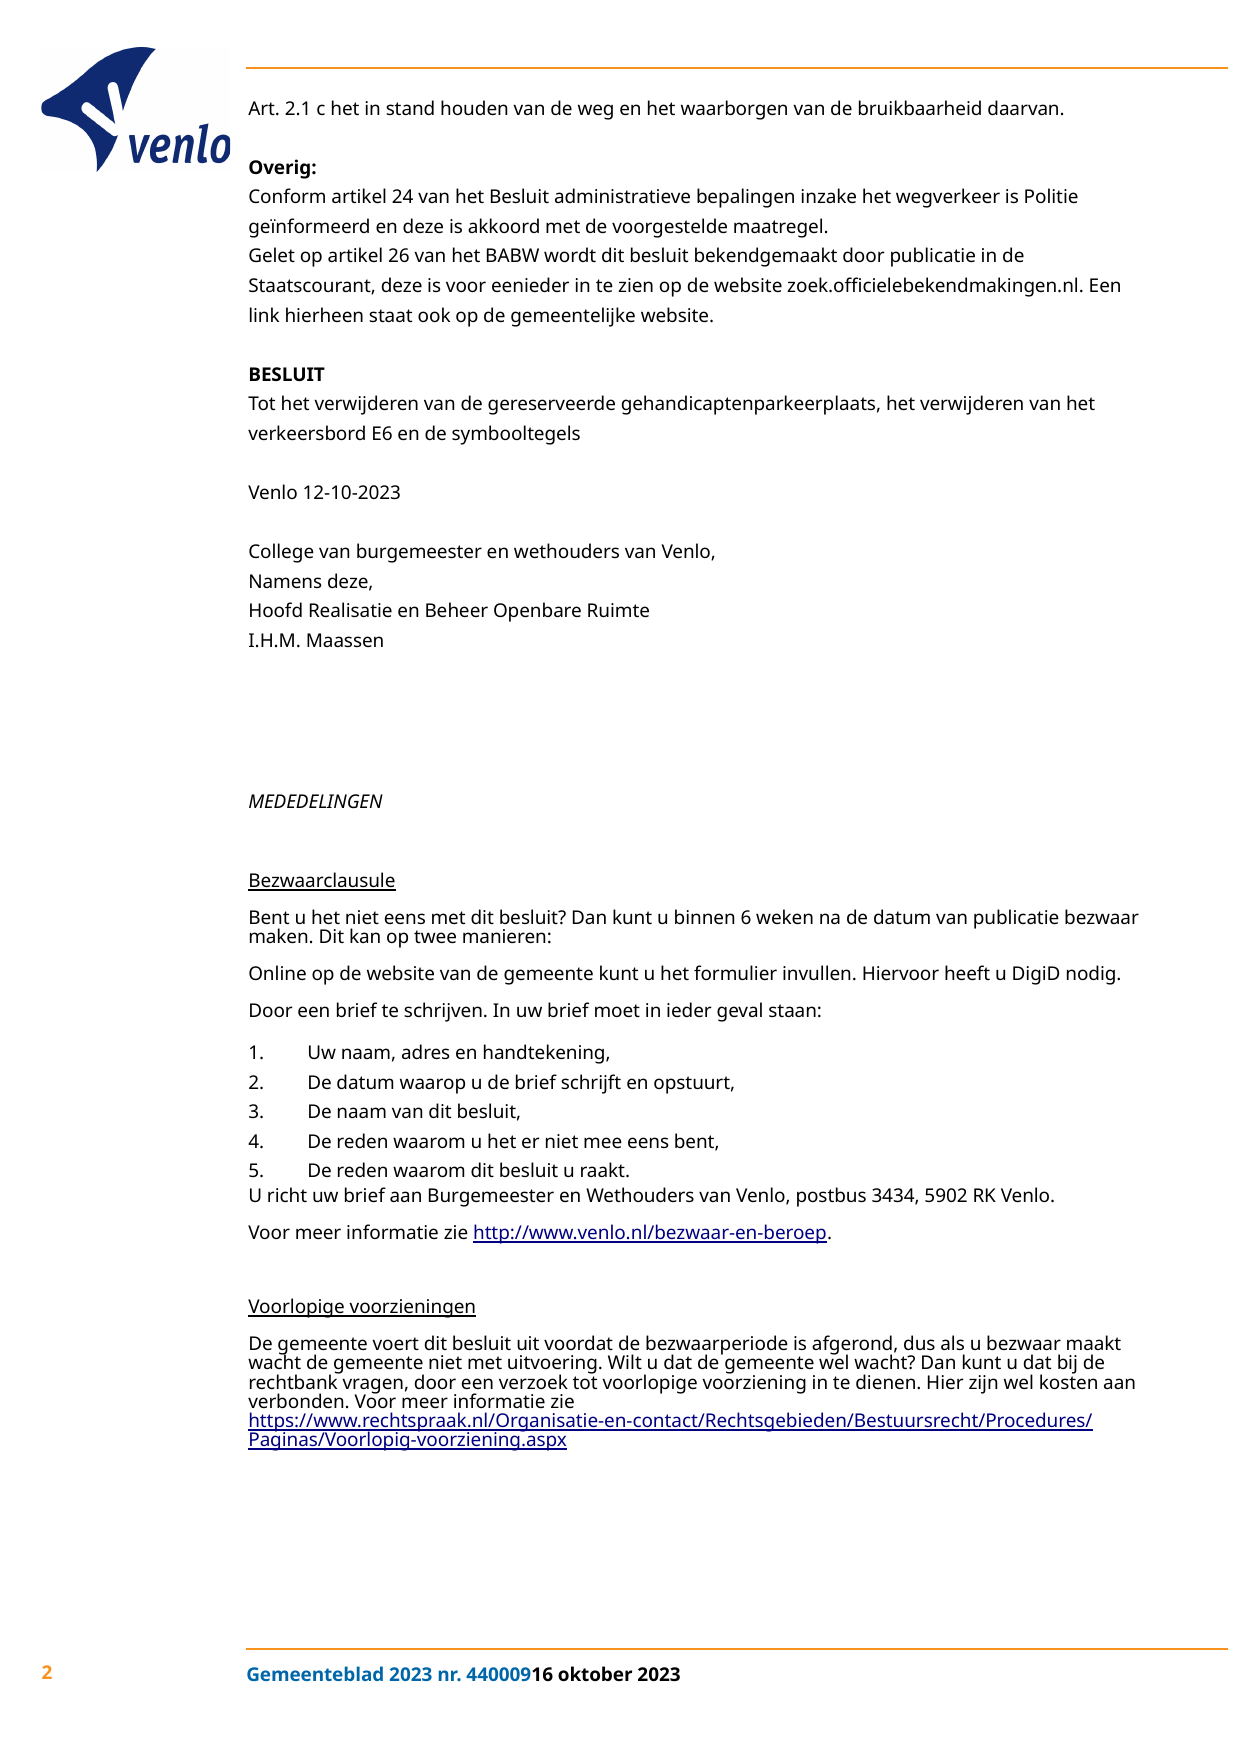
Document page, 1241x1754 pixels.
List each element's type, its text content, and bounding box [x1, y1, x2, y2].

text Overig: [248, 154, 1152, 180]
list De reden waarom dit besluit u raakt. [248, 1158, 1152, 1183]
picture [41, 47, 231, 172]
text I.H.M. Maassen [248, 627, 1152, 653]
text Door een brief te schrijven. In uw brief moet in ieder geval staan: [248, 1002, 1152, 1022]
text Voorlopige voorzieningen [248, 1298, 1152, 1317]
text Venlo 12-10-2023 [248, 479, 1152, 505]
list De datum waarop u de brief schrijft en opstuurt, [248, 1069, 1152, 1094]
text College van burgemeester en wethouders van Venlo, [248, 538, 1152, 564]
text Hoofd Realisatie en Beheer Openbare Ruimte [248, 598, 1152, 623]
text BESLUIT [248, 361, 1152, 387]
text Online op de website van de gemeente kunt u het formulier invullen. Hiervoor heeft u DigiD nodig. [248, 965, 1152, 984]
text Conform artikel 24 van het Besluit administratieve bepalingen inzake het wegverkeer is Politie geïnformeerd en deze is akkoord met de voorgestelde maatregel. [248, 183, 1152, 239]
list De reden waarom u het er niet mee eens bent, [248, 1128, 1152, 1154]
list Uw naam, adres en handtekening, [248, 1039, 1152, 1065]
text Namens deze, [248, 568, 1152, 594]
text Bent u het niet eens met dit besluit? Dan kunt u binnen 6 weken na de datum van publicatie bezwaar maken. Dit kan op twee manieren: [248, 909, 1152, 948]
text Gelet op artikel 26 van het BABW wordt dit besluit bekendgemaakt door publicatie in de Staatscourant, deze is voor eenieder in te zien op de website zoek.officielebekendmakingen.nl. Een link hierheen staat ook op de gemeentelijke website. [248, 243, 1152, 328]
text De gemeente voert dit besluit uit voordat de bezwaarperiode is afgerond, dus als u bezwaar maakt wacht de gemeente niet met uitvoering. Wilt u dat de gemeente wel wacht? Dan kunt u dat bij de rechtbank vragen, door een verzoek tot voorlopige voorziening in te dienen. Hier zijn wel kosten aan verbonden. Voor meer informatie zie https://www.rechtspraak.nl/Organisatie-en-contact/Rechtsgebieden/Bestuursrecht/Procedures/Paginas/Voorlopig-voorziening.aspx [248, 1335, 1152, 1451]
text Tot het verwijderen van de gereserveerde gehandicaptenparkeerplaats, het verwijderen van het verkeersbord E6 en de symbooltegels [248, 391, 1152, 446]
text U richt uw brief aan Burgemeester en Wethouders van Venlo, postbus 3434, 5902 RK Venlo. [248, 1187, 1152, 1206]
list De naam van dit besluit, [248, 1098, 1152, 1124]
text Bezwaarclausule [248, 872, 1152, 891]
text Voor meer informatie zie http://www.venlo.nl/bezwaar-en-beroep. [248, 1224, 1152, 1243]
text Art. 2.1 c het in stand houden van de weg en het waarborgen van de bruikbaarheid daarvan. [248, 95, 1152, 121]
text MEDEDELINGEN [248, 789, 1152, 814]
